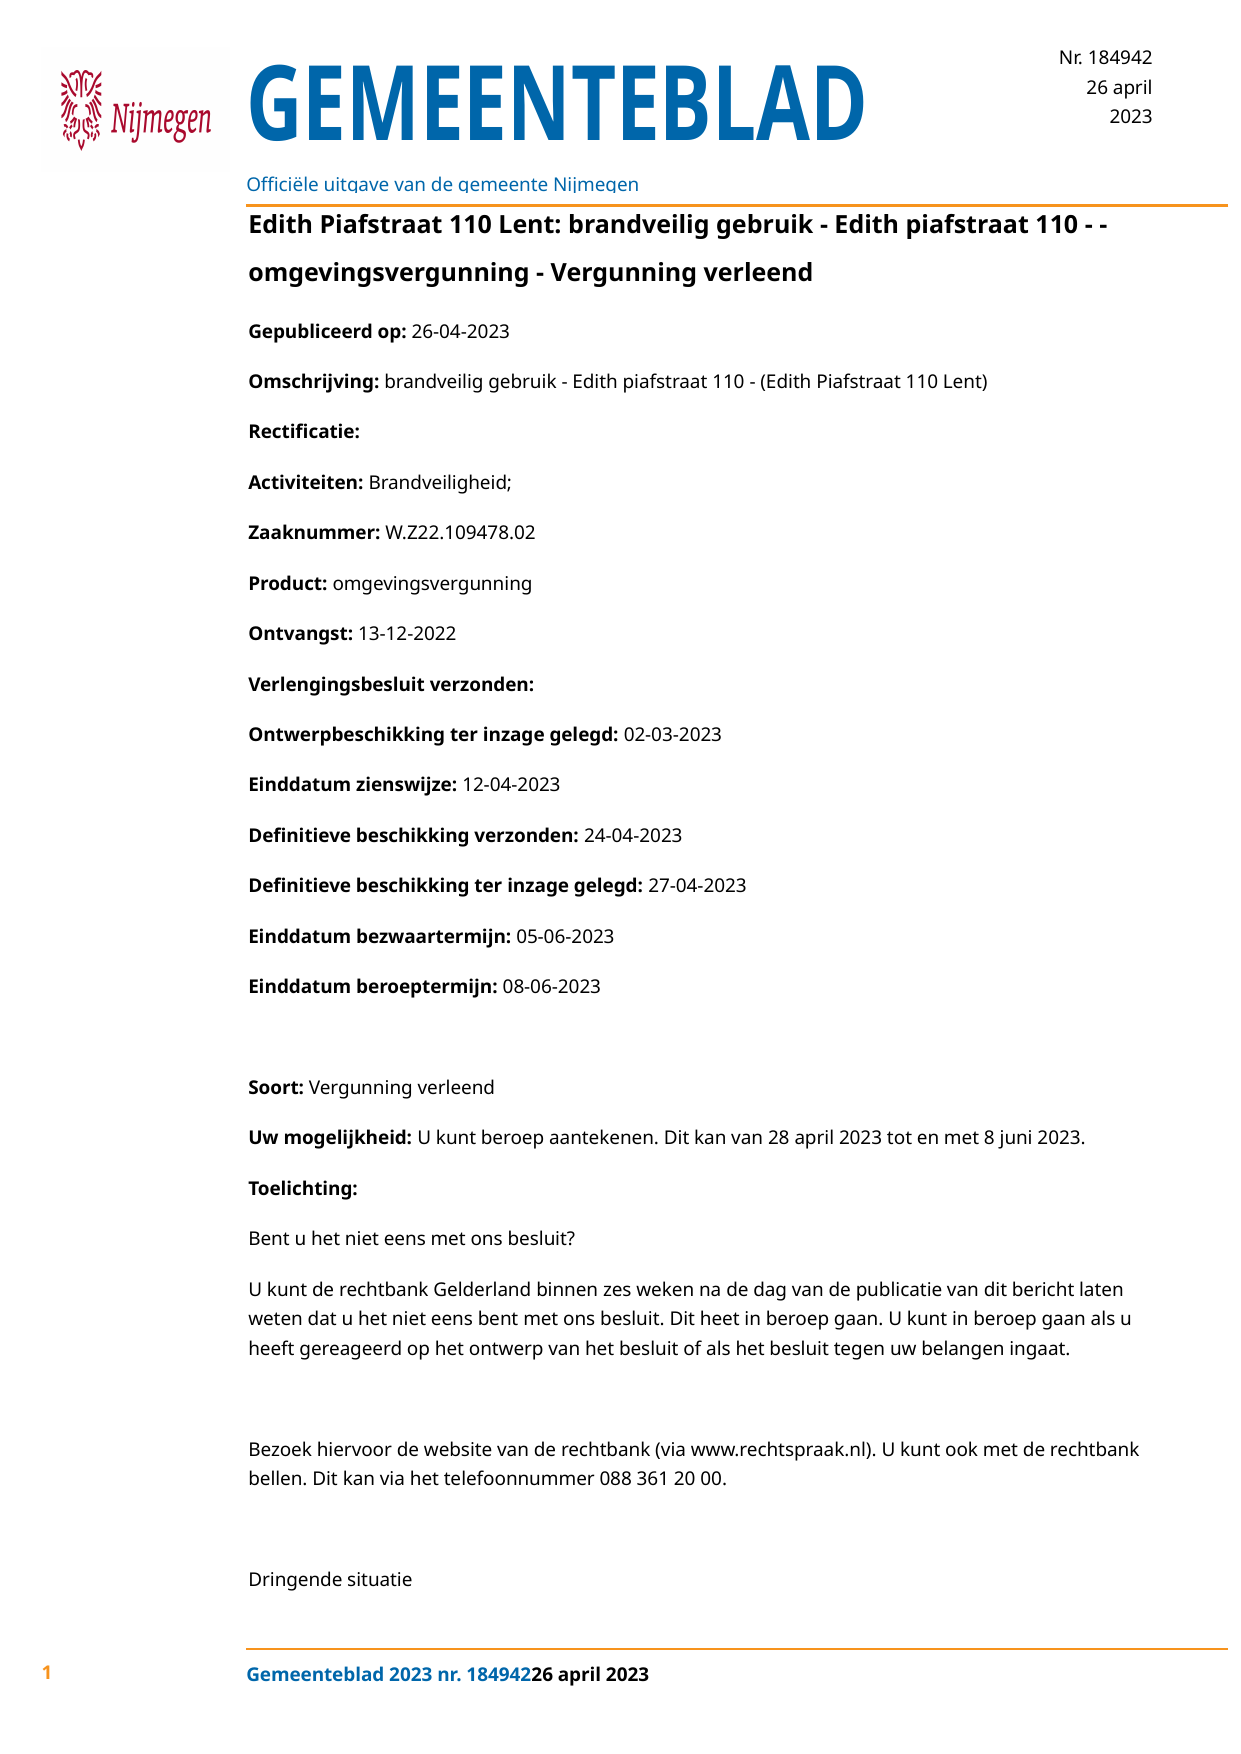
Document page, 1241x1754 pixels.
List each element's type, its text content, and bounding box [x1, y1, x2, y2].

text Einddatum beroeptermijn: 08-06-2023 [248, 973, 1152, 999]
text Dringende situatie [248, 1566, 1152, 1592]
picture [41, 47, 231, 172]
text Omschrijving: brandveilig gebruik - Edith piafstraat 110 - (Edith Piafstraat 110 Lent) [248, 368, 1152, 394]
text Ontwerpbeschikking ter inzage gelegd: 02-03-2023 [248, 721, 1152, 747]
text Definitieve beschikking ter inzage gelegd: 27-04-2023 [248, 872, 1152, 898]
text Zaaknummer: W.Z22.109478.02 [248, 519, 1152, 545]
text Definitieve beschikking verzonden: 24-04-2023 [248, 822, 1152, 848]
text Bent u het niet eens met ons besluit? [248, 1225, 1152, 1251]
text Einddatum bezwaartermijn: 05-06-2023 [248, 923, 1152, 949]
text Product: omgevingsvergunning [248, 570, 1152, 596]
text Activiteiten: Brandveiligheid; [248, 469, 1152, 495]
text Ontvangst: 13-12-2022 [248, 620, 1152, 646]
text Rectificatie: [248, 419, 1152, 444]
text Gepubliceerd op: 26-04-2023 [248, 318, 1152, 344]
text Einddatum zienswijze: 12-04-2023 [248, 772, 1152, 797]
text Edith Piafstraat 110 Lent: brandveilig gebruik - Edith piafstraat 110 - - omgevingsvergunning - Vergunning verleend [248, 207, 1152, 288]
text U kunt de rechtbank Gelderland binnen zes weken na de dag van de publicatie van dit bericht laten weten dat u het niet eens bent met ons besluit. Dit heet in beroep gaan. U kunt in beroep gaan als u heeft gereageerd op het ontwerp van het besluit of als het besluit tegen uw belangen ingaat. [248, 1276, 1152, 1361]
text Uw mogelijkheid: U kunt beroep aantekenen. Dit kan van 28 april 2023 tot en met 8 juni 2023. [248, 1124, 1152, 1150]
text Verlengingsbesluit verzonden: [248, 671, 1152, 697]
text Toelichting: [248, 1175, 1152, 1201]
text Bezoek hiervoor de website van de rechtbank (via www.rechtspraak.nl). U kunt ook met de rechtbank bellen. Dit kan via het telefoonnummer 088 361 20 00. [248, 1436, 1152, 1491]
text Soort: Vergunning verleend [248, 1074, 1152, 1100]
